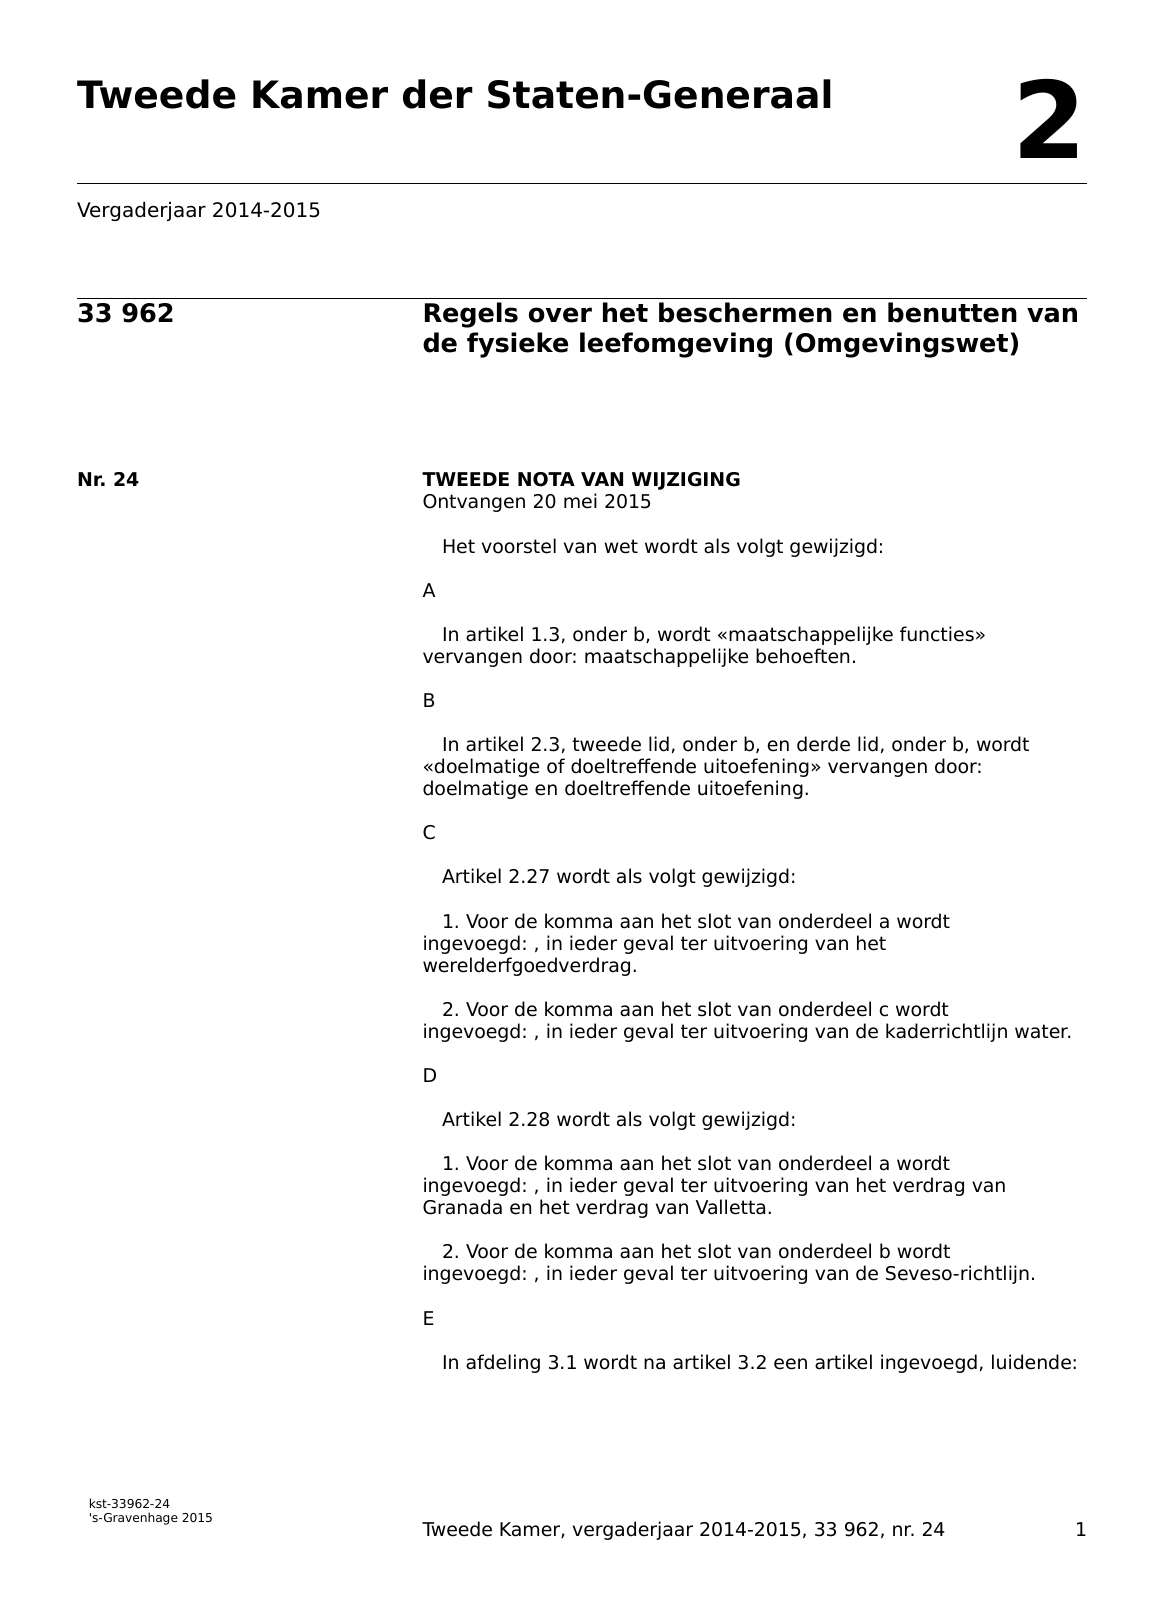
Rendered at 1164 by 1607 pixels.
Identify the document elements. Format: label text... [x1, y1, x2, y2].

subtitle A [422, 580, 1087, 602]
text 1. Voor de komma aan het slot van onderdeel a wordt ingevoegd: , in ieder geval ter uitvoering van het verdrag van Granada en het verdrag van Valletta. [422, 1153, 1087, 1219]
text 's-Gravenhage 2015 [88, 1511, 323, 1525]
subtitle D [422, 1065, 1087, 1087]
text 2. Voor de komma aan het slot van onderdeel c wordt ingevoegd: , in ieder geval ter uitvoering van de kaderrichtlijn water. [422, 999, 1087, 1043]
text Het voorstel van wet wordt als volgt gewijzigd: [422, 536, 1087, 557]
text Artikel 2.27 wordt als volgt gewijzigd: [422, 866, 1087, 888]
text Ontvangen 20 mei 2015 [422, 491, 1087, 513]
text In artikel 1.3, onder b, wordt «maatschappelijke functies» vervangen door: maatschappelijke behoeften. [422, 624, 1087, 668]
text Artikel 2.28 wordt als volgt gewijzigd: [422, 1109, 1087, 1131]
text kst-33962-24 [88, 1497, 323, 1511]
table_cell Vergaderjaar 2014-2015 [77, 184, 1087, 298]
subtitle E [422, 1307, 1087, 1329]
text 2. Voor de komma aan het slot van onderdeel b wordt ingevoegd: , in ieder geval ter uitvoering van de Seveso-richtlijn. [422, 1241, 1087, 1285]
text In artikel 2.3, tweede lid, onder b, en derde lid, onder b, wordt «doelmatige of doeltreffende uitoefening» vervangen door: doelmatige en doeltreffende uitoefening. [422, 734, 1087, 800]
table_header Tweede Kamer der Staten-Generaal [77, 59, 886, 183]
table_header 2 [886, 59, 1087, 183]
text 1. Voor de komma aan het slot van onderdeel a wordt ingevoegd: , in ieder geval ter uitvoering van het werelderfgoedverdrag. [422, 911, 1087, 977]
subtitle Nr. 24 TWEEDE NOTA VAN WIJZIGING [77, 469, 1087, 491]
text In afdeling 3.1 wordt na artikel 3.2 een artikel ingevoegd, luidende: [422, 1352, 1087, 1374]
subtitle C [422, 822, 1087, 844]
subtitle B [422, 690, 1087, 712]
subtitle 33 962 Regels over het beschermen en benutten van de fysieke leefomgeving (Omgevingswet) [77, 299, 1087, 358]
